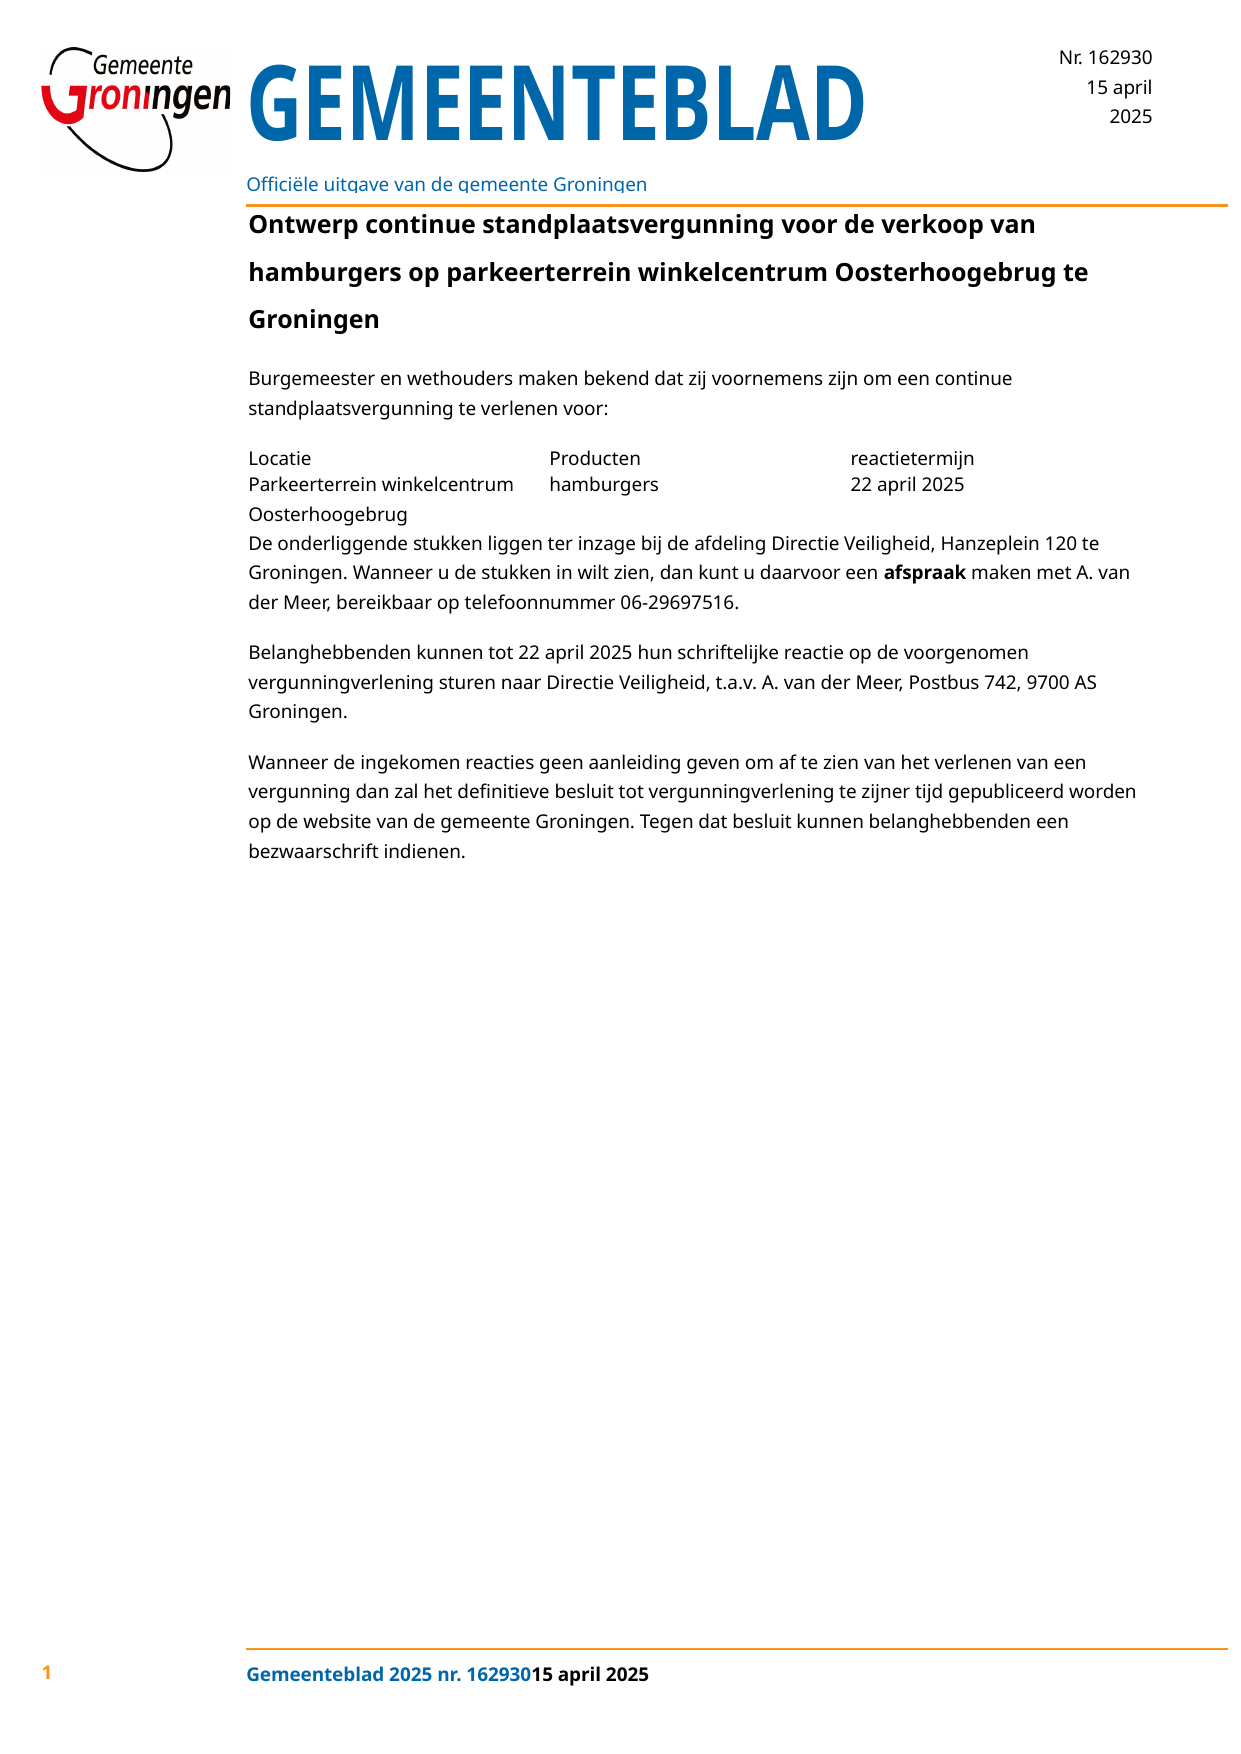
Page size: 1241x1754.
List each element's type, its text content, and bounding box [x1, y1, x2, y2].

text De onderliggende stukken liggen ter inzage bij de afdeling Directie Veiligheid, Hanzeplein 120 te Groningen. Wanneer u de stukken in wilt zien, dan kunt u daarvoor een afspraak maken met A. van der Meer, bereikbaar op telefoonnummer 06-29697516. [248, 530, 1152, 615]
picture [41, 47, 231, 172]
table_header Locatie [248, 446, 549, 471]
text Belanghebbenden kunnen tot 22 april 2025 hun schriftelijke reactie op de voorgenomen vergunningverlening sturen naar Directie Veiligheid, t.a.v. A. van der Meer, Postbus 742, 9700 AS Groningen. [248, 639, 1152, 724]
table_cell 22 april 2025 [850, 471, 1152, 527]
table_cell hamburgers [549, 471, 850, 527]
table_header reactietermijn [850, 446, 1152, 471]
table_cell Parkeerterrein winkelcentrum Oosterhoogebrug [248, 471, 549, 527]
text Burgemeester en wethouders maken bekend dat zij voornemens zijn om een continue standplaatsvergunning te verlenen voor: [248, 366, 1152, 421]
text Wanneer de ingekomen reacties geen aanleiding geven om af te zien van het verlenen van een vergunning dan zal het definitieve besluit tot vergunningverlening te zijner tijd gepubliceerd worden op de website van de gemeente Groningen. Tegen dat besluit kunnen belanghebbenden een bezwaarschrift indienen. [248, 749, 1152, 863]
text Ontwerp continue standplaatsvergunning voor de verkoop van hamburgers op parkeerterrein winkelcentrum Oosterhoogebrug te Groningen [248, 207, 1152, 336]
table_header Producten [549, 446, 850, 471]
